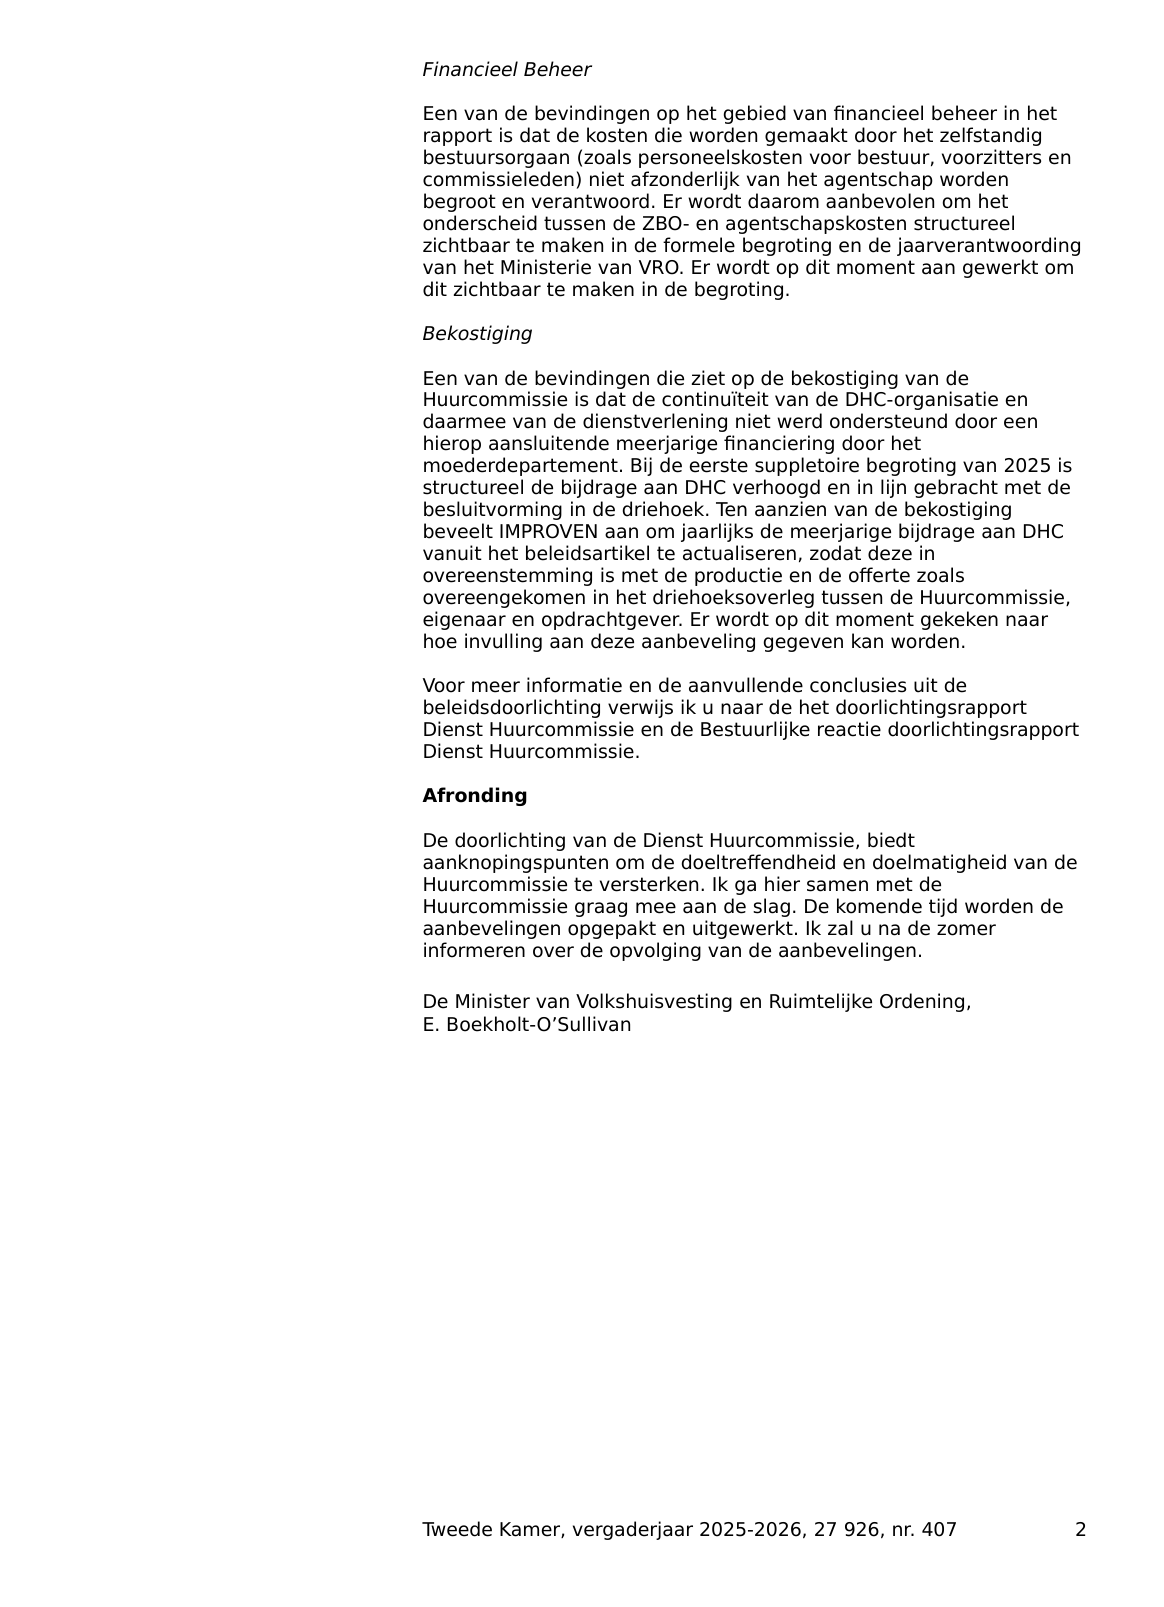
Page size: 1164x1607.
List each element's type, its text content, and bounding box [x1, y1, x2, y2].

text Een van de bevindingen die ziet op de bekostiging van de Huurcommissie is dat de continuïteit van de DHC-organisatie en daarmee van de dienstverlening niet werd ondersteund door een hierop aansluitende meerjarige financiering door het moederdepartement. Bij de eerste suppletoire begroting van 2025 is structureel de bijdrage aan DHC verhoogd en in lijn gebracht met de besluitvorming in de driehoek. Ten aanzien van de bekostiging beveelt IMPROVEN aan om jaarlijks de meerjarige bijdrage aan DHC vanuit het beleidsartikel te actualiseren, zodat deze in overeenstemming is met de productie en de offerte zoals overeengekomen in het driehoeksoverleg tussen de Huurcommissie, eigenaar en opdrachtgever. Er wordt op dit moment gekeken naar hoe invulling aan deze aanbeveling gegeven kan worden. [422, 367, 1087, 653]
text De doorlichting van de Dienst Huurcommissie, biedt aanknopingspunten om de doeltreffendheid en doelmatigheid van de Huurcommissie te versterken. Ik ga hier samen met de Huurcommissie graag mee aan de slag. De komende tijd worden de aanbevelingen opgepakt en uitgewerkt. Ik zal u na de zomer informeren over de opvolging van de aanbevelingen. [422, 829, 1087, 961]
subtitle Afronding [422, 785, 1087, 807]
subtitle Bekostiging [422, 323, 1087, 345]
subtitle Financieel Beheer [422, 59, 1087, 81]
text Een van de bevindingen op het gebied van financieel beheer in het rapport is dat de kosten die worden gemaakt door het zelfstandig bestuursorgaan (zoals personeelskosten voor bestuur, voorzitters en commissieleden) niet afzonderlijk van het agentschap worden begroot en verantwoord. Er wordt daarom aanbevolen om het onderscheid tussen de ZBO- en agentschapskosten structureel zichtbaar te maken in de formele begroting en de jaarverantwoording van het Ministerie van VRO. Er wordt op dit moment aan gewerkt om dit zichtbaar te maken in de begroting. [422, 103, 1087, 301]
text Voor meer informatie en de aanvullende conclusies uit de beleidsdoorlichting verwijs ik u naar de het doorlichtingsrapport Dienst Huurcommissie en de Bestuurlijke reactie doorlichtingsrapport Dienst Huurcommissie. [422, 675, 1087, 763]
text De Minister van Volkshuisvesting en Ruimtelijke Ordening, E. Boekholt-O’Sullivan [422, 991, 1087, 1035]
